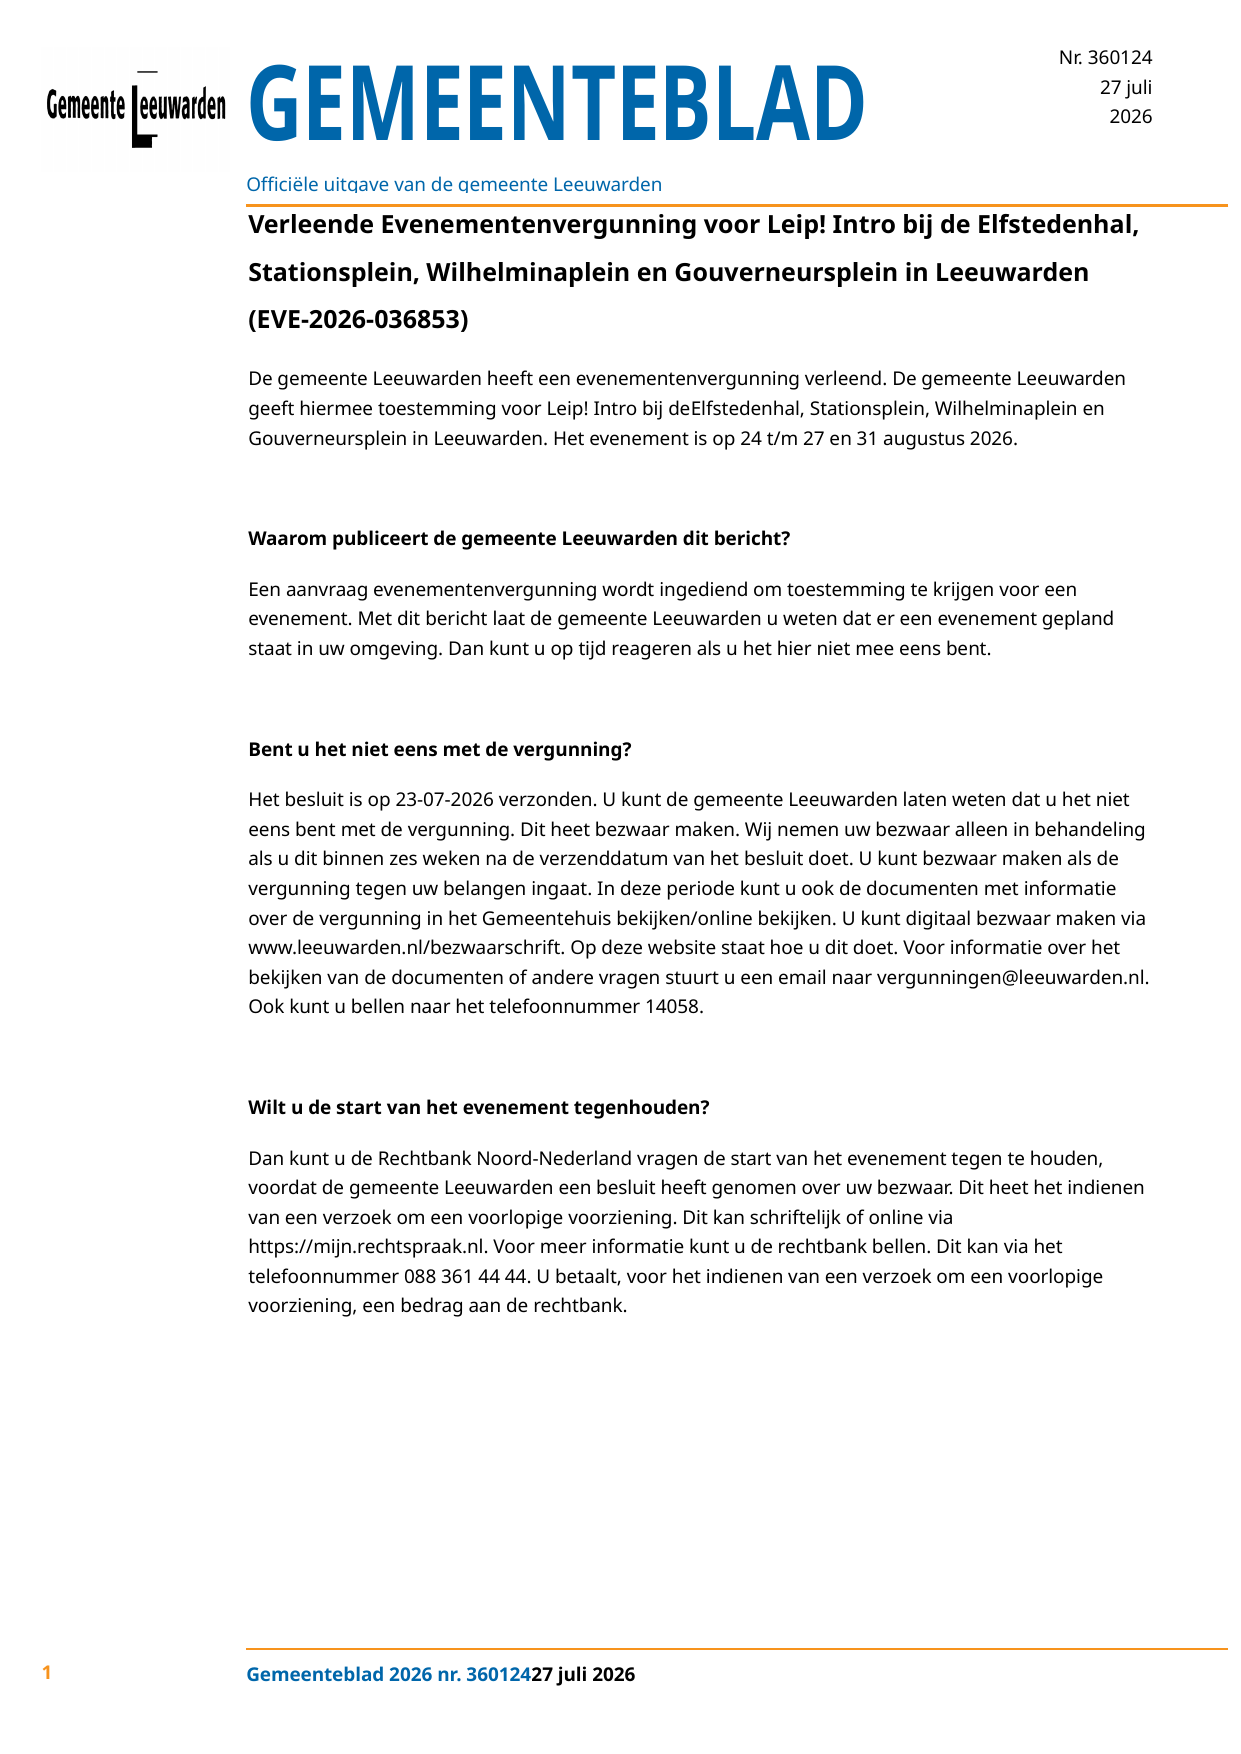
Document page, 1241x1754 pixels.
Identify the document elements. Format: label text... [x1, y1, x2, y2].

text Waarom publiceert de gemeente Leeuwarden dit bericht? [248, 526, 1152, 551]
text Een aanvraag evenementenvergunning wordt ingediend om toestemming te krijgen voor een evenement. Met dit bericht laat de gemeente Leeuwarden u weten dat er een evenement gepland staat in uw omgeving. Dan kunt u op tijd reageren als u het hier niet mee eens bent. [248, 576, 1152, 661]
text De gemeente Leeuwarden heeft een evenementenvergunning verleend. De gemeente Leeuwarden geeft hiermee toestemming voor Leip! Intro bij deElfstedenhal, Stationsplein, Wilhelminaplein en Gouverneursplein in Leeuwarden. Het evenement is op 24 t/m 27 en 31 augustus 2026. [248, 366, 1152, 450]
text Verleende Evenementenvergunning voor Leip! Intro bij de Elfstedenhal, Stationsplein, Wilhelminaplein en Gouverneursplein in Leeuwarden (EVE-2026-036853) [248, 207, 1152, 336]
text Wilt u de start van het evenement tegenhouden? [248, 1094, 1152, 1120]
picture [41, 47, 231, 172]
text Bent u het niet eens met de vergunning? [248, 736, 1152, 762]
text Het besluit is op 23-07-2026 verzonden. U kunt de gemeente Leeuwarden laten weten dat u het niet eens bent met de vergunning. Dit heet bezwaar maken. Wij nemen uw bezwaar alleen in behandeling als u dit binnen zes weken na de verzenddatum van het besluit doet. U kunt bezwaar maken als de vergunning tegen uw belangen ingaat. In deze periode kunt u ook de documenten met informatie over de vergunning in het Gemeentehuis bekijken/online bekijken. U kunt digitaal bezwaar maken via www.leeuwarden.nl/bezwaarschrift. Op deze website staat hoe u dit doet. Voor informatie over het bekijken van de documenten of andere vragen stuurt u een email naar vergunningen@leeuwarden.nl. Ook kunt u bellen naar het telefoonnummer 14058. [248, 786, 1152, 1019]
text Dan kunt u de Rechtbank Noord-Nederland vragen de start van het evenement tegen te houden, voordat de gemeente Leeuwarden een besluit heeft genomen over uw bezwaar. Dit heet het indienen van een verzoek om een voorlopige voorziening. Dit kan schriftelijk of online via https://mijn.rechtspraak.nl. Voor meer informatie kunt u de rechtbank bellen. Dit kan via het telefoonnummer 088 361 44 44. U betaalt, voor het indienen van een verzoek om een voorlopige voorziening, een bedrag aan de rechtbank. [248, 1145, 1152, 1318]
